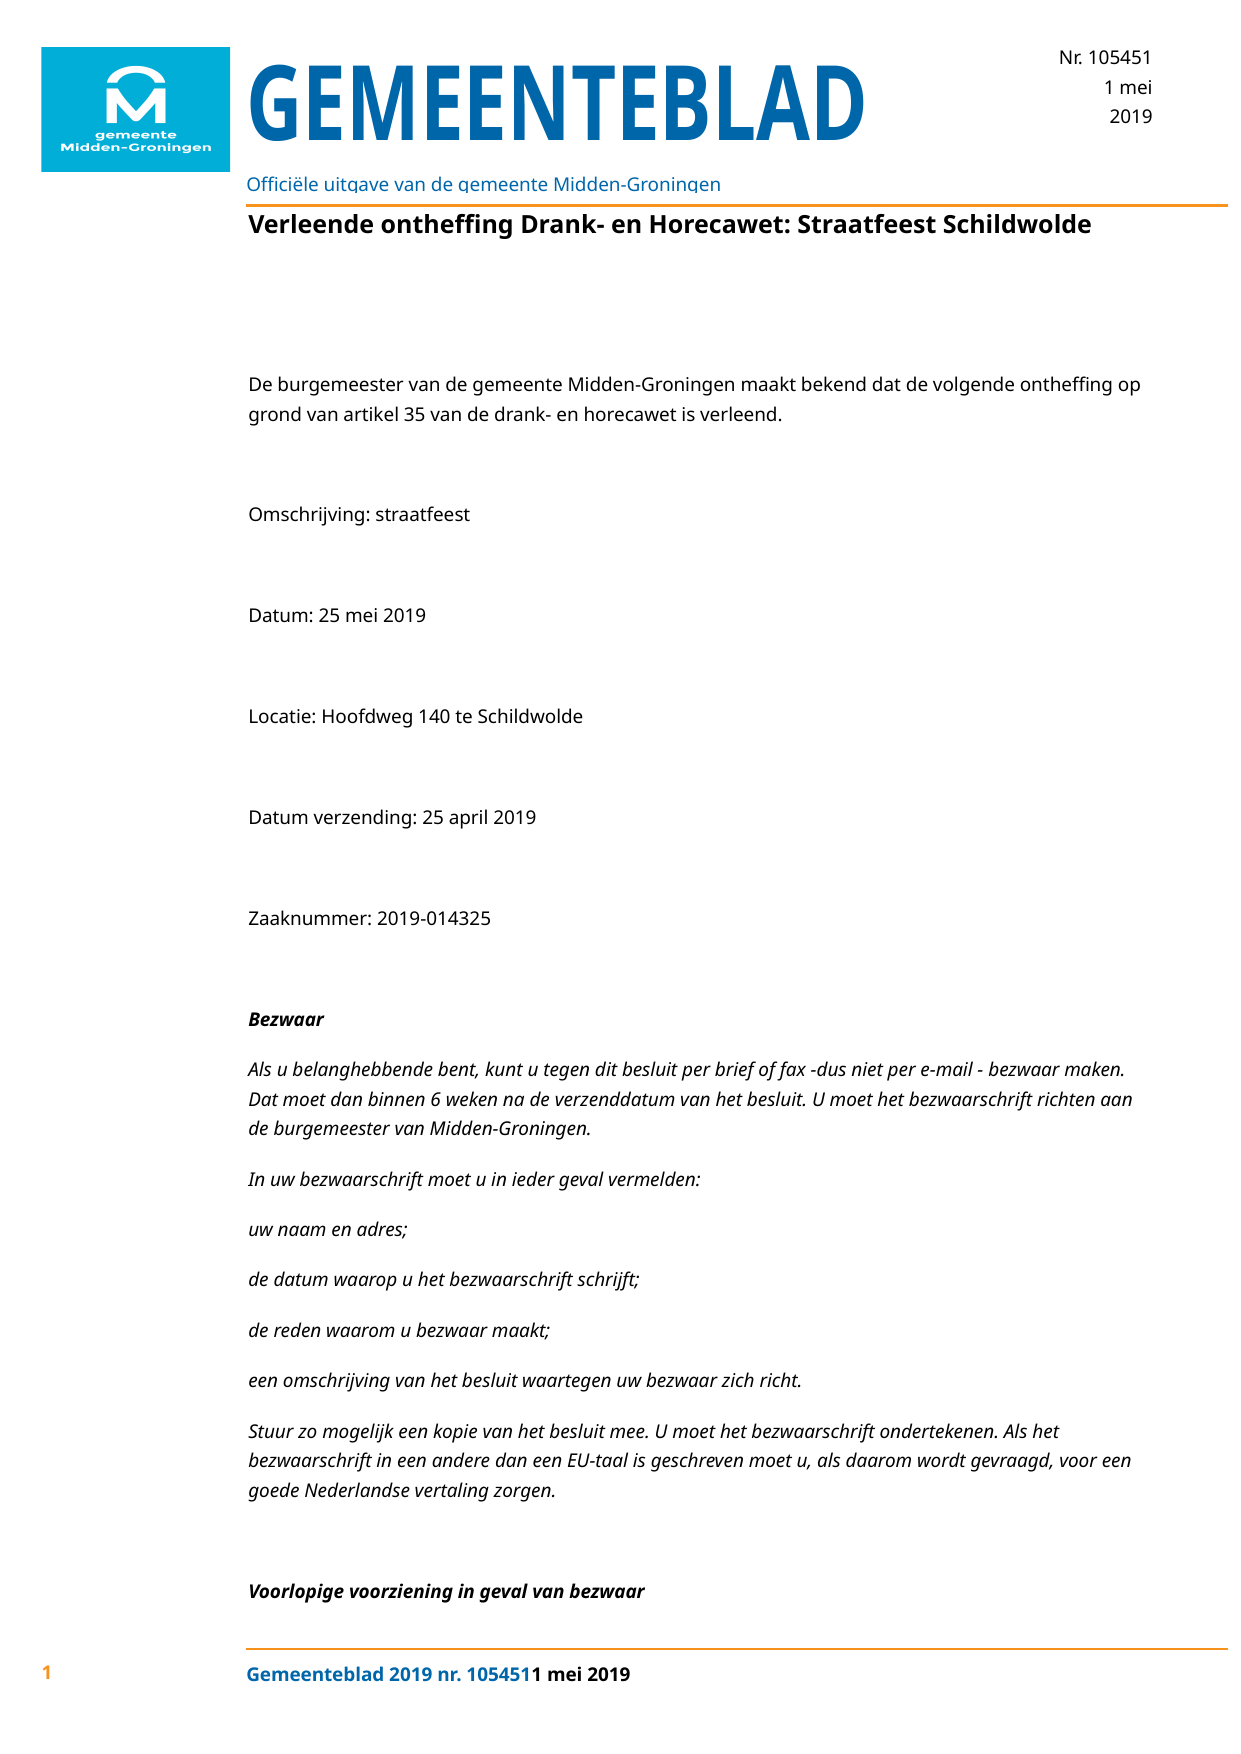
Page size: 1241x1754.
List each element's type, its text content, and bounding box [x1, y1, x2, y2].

text Omschrijving: straatfeest [248, 502, 1152, 527]
picture [108, 66, 164, 82]
text Voorlopige voorziening in geval van bezwaar [248, 1578, 1152, 1603]
text Zaaknummer: 2019-014325 [248, 905, 1152, 931]
text Locatie: Hoofdweg 140 te Schildwolde [248, 703, 1152, 729]
text Verleende ontheffing Drank- en Horecawet: Straatfeest Schildwolde [248, 207, 1152, 241]
text In uw bezwaarschrift moet u in ieder geval vermelden: [248, 1166, 1152, 1191]
text een omschrijving van het besluit waartegen uw bezwaar zich richt. [248, 1367, 1152, 1393]
text Datum: 25 mei 2019 [248, 602, 1152, 628]
picture [107, 89, 165, 122]
text De burgemeester van de gemeente Midden-Groningen maakt bekend dat de volgende ontheffing op grond van artikel 35 van de drank- en horecawet is verleend. [248, 371, 1152, 426]
text de reden waarom u bezwaar maakt; [248, 1317, 1152, 1343]
text Als u belanghebbende bent, kunt u tegen dit besluit per brief of fax -dus niet per e-mail - bezwaar maken. Dat moet dan binnen 6 weken na de verzenddatum van het besluit. U moet het bezwaarschrift richten aan de burgemeester van Midden-Groningen. [248, 1056, 1152, 1141]
text de datum waarop u het bezwaarschrift schrijft; [248, 1267, 1152, 1292]
text Datum verzending: 25 april 2019 [248, 804, 1152, 830]
text uw naam en adres; [248, 1216, 1152, 1242]
text Stuur zo mogelijk een kopie van het besluit mee. U moet het bezwaarschrift ondertekenen. Als het bezwaarschrift in een andere dan een EU-taal is geschreven moet u, als daarom wordt gevraagd, voor een goede Nederlandse vertaling zorgen. [248, 1418, 1152, 1503]
picture [184, 146, 190, 153]
text Bezwaar [248, 1006, 1152, 1031]
